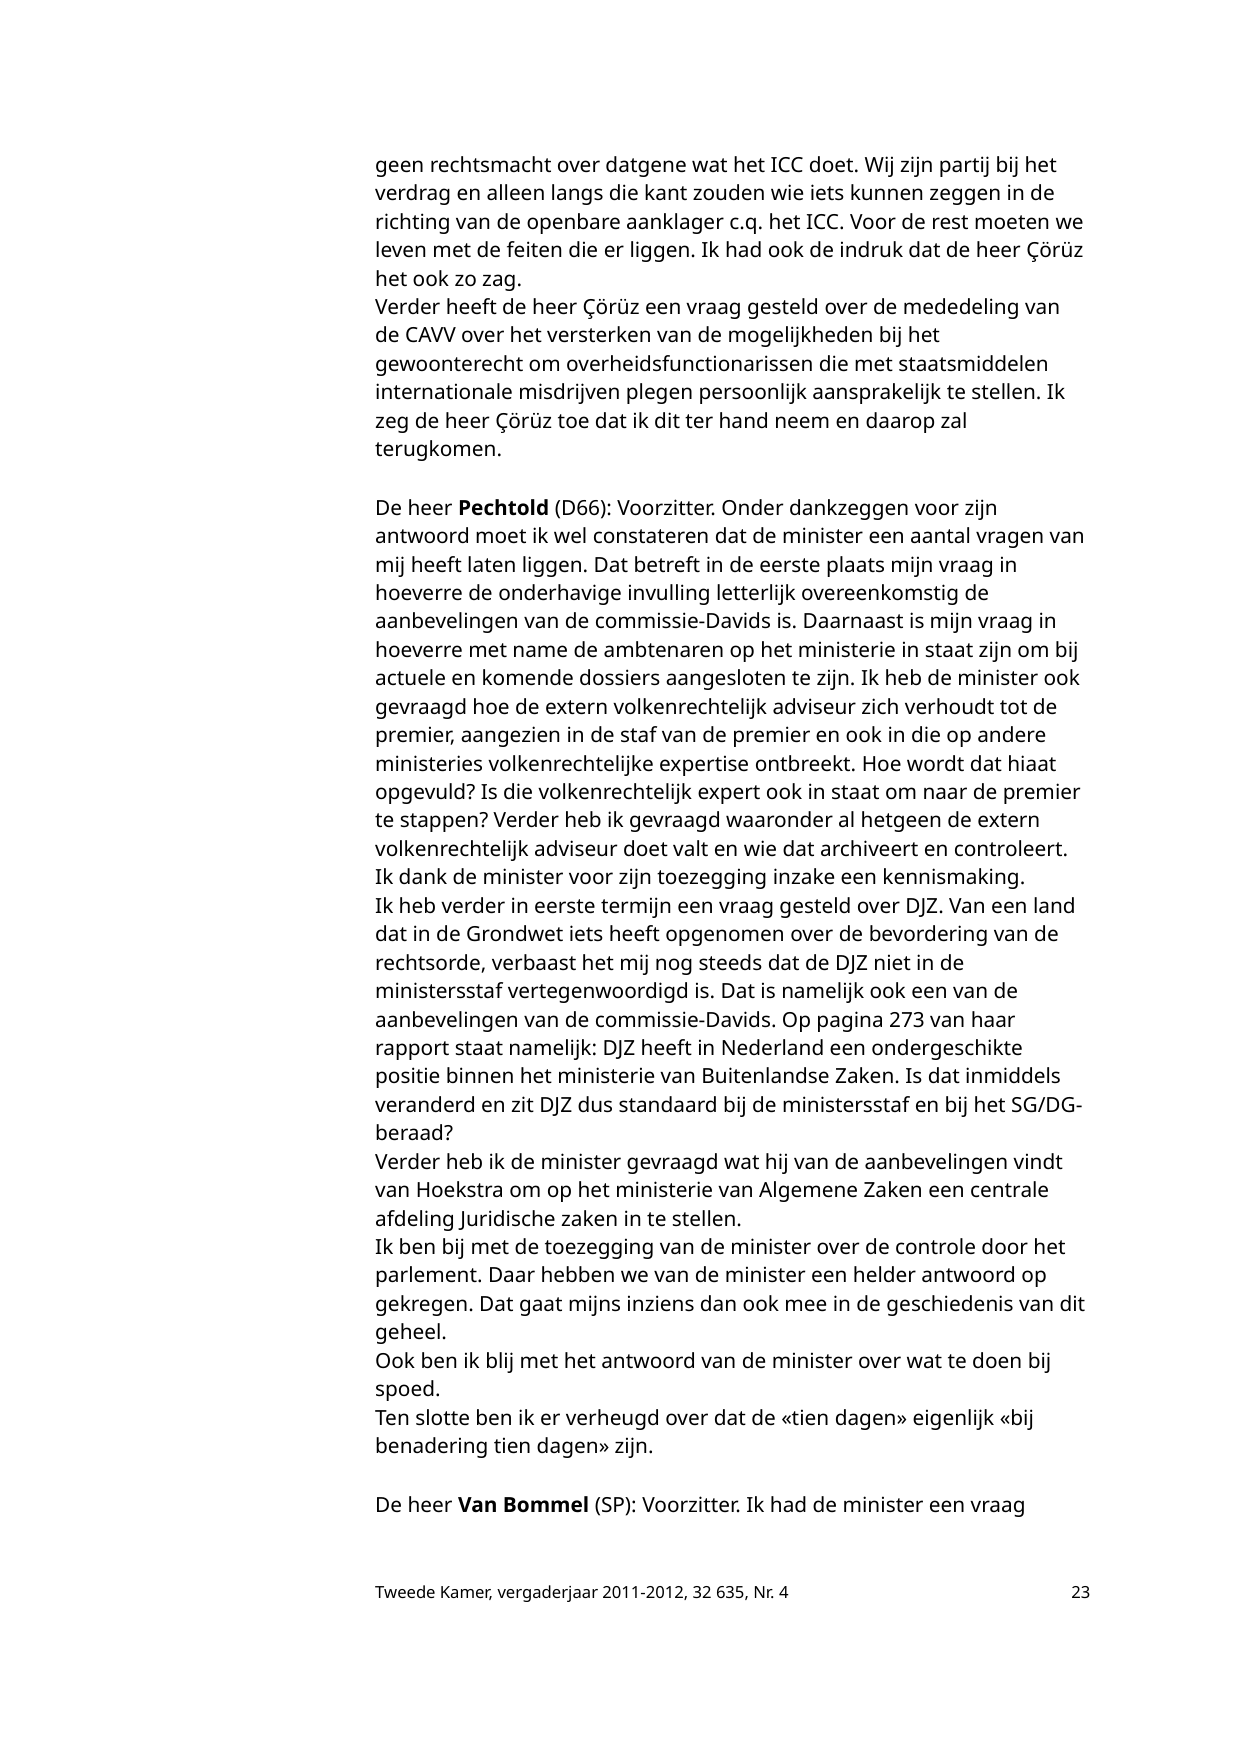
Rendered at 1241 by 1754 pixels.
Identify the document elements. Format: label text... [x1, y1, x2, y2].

text Verder heb ik de minister gevraagd wat hij van de aanbevelingen vindt van Hoekstra om op het ministerie van Algemene Zaken een centrale afdeling Juridische zaken in te stellen. [375, 1147, 1090, 1232]
text De heer Pechtold (D66): Voorzitter. Onder dankzeggen voor zijn antwoord moet ik wel constateren dat de minister een aantal vragen van mij heeft laten liggen. Dat betreft in de eerste plaats mijn vraag in hoeverre de onderhavige invulling letterlijk overeenkomstig de aanbevelingen van de commissie-Davids is. Daarnaast is mijn vraag in hoeverre met name de ambtenaren op het ministerie in staat zijn om bij actuele en komende dossiers aangesloten te zijn. Ik heb de minister ook gevraagd hoe de extern volkenrechtelijk adviseur zich verhoudt tot de premier, aangezien in de staf van de premier en ook in die op andere ministeries volkenrechtelijke expertise ontbreekt. Hoe wordt dat hiaat opgevuld? Is die volkenrechtelijk expert ook in staat om naar de premier te stappen? Verder heb ik gevraagd waaronder al hetgeen de extern volkenrechtelijk adviseur doet valt en wie dat archiveert en controleert. [375, 493, 1090, 862]
text geen rechtsmacht over datgene wat het ICC doet. Wij zijn partij bij het verdrag en alleen langs die kant zouden wie iets kunnen zeggen in de richting van de openbare aanklager c.q. het ICC. Voor de rest moeten we leven met de feiten die er liggen. Ik had ook de indruk dat de heer Çörüz het ook zo zag. [375, 150, 1090, 292]
text Ook ben ik blij met het antwoord van de minister over wat te doen bij spoed. [375, 1346, 1090, 1403]
text Ik dank de minister voor zijn toezegging inzake een kennismaking. [375, 862, 1090, 891]
text Ik ben bij met de toezegging van de minister over de controle door het parlement. Daar hebben we van de minister een helder antwoord op gekregen. Dat gaat mijns inziens dan ook mee in de geschiedenis van dit geheel. [375, 1232, 1090, 1346]
text De heer Van Bommel (SP): Voorzitter. Ik had de minister een vraag [375, 1490, 1090, 1518]
text Ten slotte ben ik er verheugd over dat de «tien dagen» eigenlijk «bij benadering tien dagen» zijn. [375, 1403, 1090, 1460]
text Ik heb verder in eerste termijn een vraag gesteld over DJZ. Van een land dat in de Grondwet iets heeft opgenomen over de bevordering van de rechtsorde, verbaast het mij nog steeds dat de DJZ niet in de ministersstaf vertegenwoordigd is. Dat is namelijk ook een van de aanbevelingen van de commissie-Davids. Op pagina 273 van haar rapport staat namelijk: DJZ heeft in Nederland een ondergeschikte positie binnen het ministerie van Buitenlandse Zaken. Is dat inmiddels veranderd en zit DJZ dus standaard bij de ministersstaf en bij het SG/DG-beraad? [375, 891, 1090, 1147]
text Verder heeft de heer Çörüz een vraag gesteld over de mededeling van de CAVV over het versterken van de mogelijkheden bij het gewoonterecht om overheidsfunctionarissen die met staatsmiddelen internationale misdrijven plegen persoonlijk aansprakelijk te stellen. Ik zeg de heer Çörüz toe dat ik dit ter hand neem en daarop zal terugkomen. [375, 292, 1090, 463]
